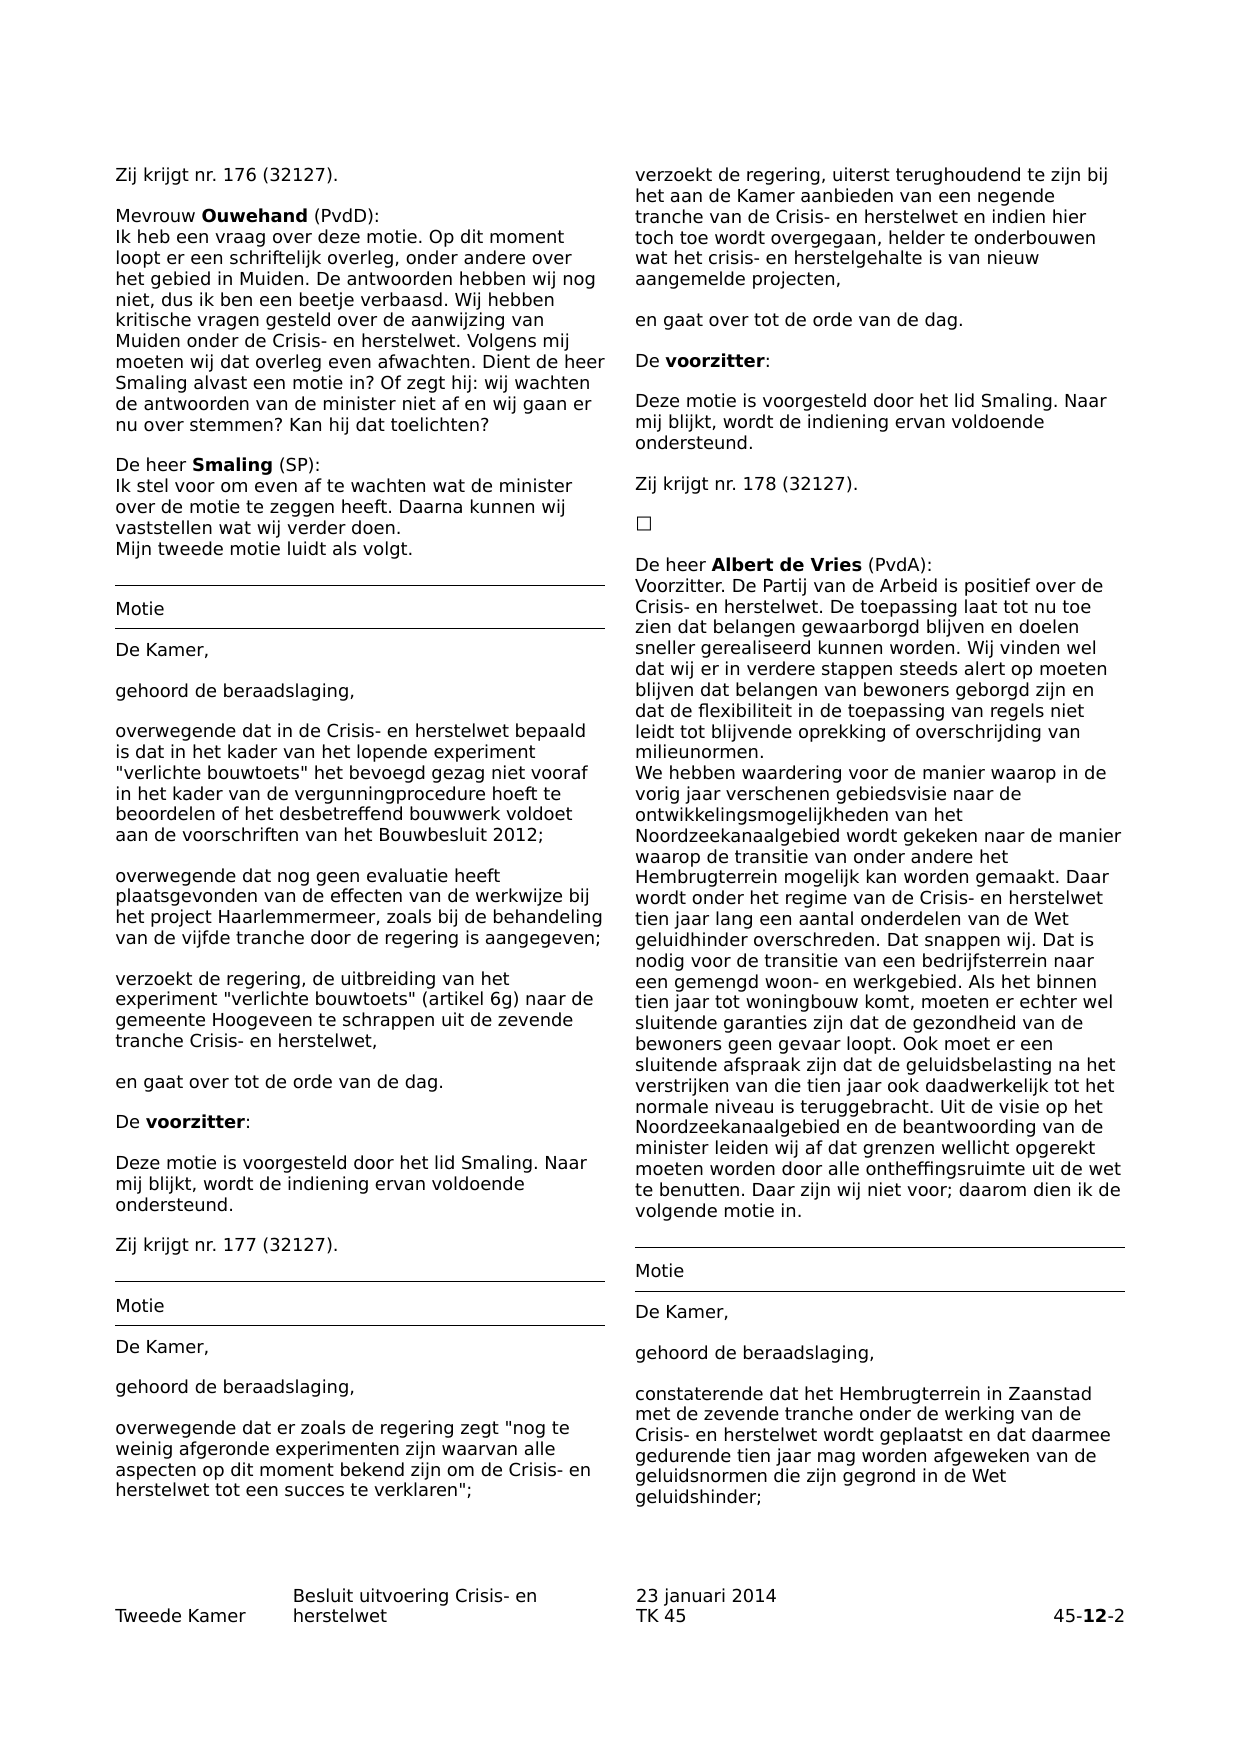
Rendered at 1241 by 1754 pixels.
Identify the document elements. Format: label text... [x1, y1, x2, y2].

text Motie [635, 1261, 1125, 1282]
text Ik stel voor om even af te wachten wat de minister over de motie te zeggen heeft. Daarna kunnen wij vaststellen wat wij verder doen. [115, 476, 605, 538]
text Zij krijgt nr. 177 (32127). [115, 1235, 605, 1256]
text De Kamer, [115, 1336, 605, 1357]
text ⬜ [635, 514, 1125, 535]
text Motie [115, 599, 605, 620]
text De heer Smaling (SP): [115, 455, 605, 476]
text gehoord de beraadslaging, [115, 681, 605, 701]
text overwegende dat in de Crisis- en herstelwet bepaald is dat in het kader van het lopende experiment "verlichte bouwtoets" het bevoegd gezag niet vooraf in het kader van de vergunningprocedure hoeft te beoordelen of het desbetreffend bouwwerk voldoet aan de voorschriften van het Bouwbesluit 2012; [115, 721, 605, 846]
text De Kamer, [635, 1302, 1125, 1323]
text Zij krijgt nr. 176 (32127). [115, 165, 605, 186]
text Deze motie is voorgesteld door het lid Smaling. Naar mij blijkt, wordt de indiening ervan voldoende ondersteund. [115, 1153, 605, 1215]
text Deze motie is voorgesteld door het lid Smaling. Naar mij blijkt, wordt de indiening ervan voldoende ondersteund. [635, 391, 1125, 453]
text De Kamer, [115, 640, 605, 661]
text verzoekt de regering, de uitbreiding van het experiment "verlichte bouwtoets" (artikel 6g) naar de gemeente Hoogeveen te schrappen uit de zevende tranche Crisis- en herstelwet, [115, 968, 605, 1051]
text gehoord de beraadslaging, [635, 1343, 1125, 1363]
text De heer Albert de Vries (PvdA): [635, 555, 1125, 576]
text overwegende dat er zoals de regering zegt "nog te weinig afgeronde experimenten zijn waarvan alle aspecten op dit moment bekend zijn om de Crisis- en herstelwet tot een succes te verklaren"; [115, 1418, 605, 1501]
text Mijn tweede motie luidt als volgt. [115, 538, 605, 559]
text gehoord de beraadslaging, [115, 1377, 605, 1398]
text Motie [115, 1296, 605, 1316]
text Zij krijgt nr. 178 (32127). [635, 473, 1125, 494]
text overwegende dat nog geen evaluatie heeft plaatsgevonden van de effecten van de werkwijze bij het project Haarlemmermeer, zoals bij de behandeling van de vijfde tranche door de regering is aangegeven; [115, 866, 605, 948]
text Voorzitter. De Partij van de Arbeid is positief over de Crisis- en herstelwet. De toepassing laat tot nu toe zien dat belangen gewaarborgd blijven en doelen sneller gerealiseerd kunnen worden. Wij vinden wel dat wij er in verdere stappen steeds alert op moeten blijven dat belangen van bewoners geborgd zijn en dat de flexibiliteit in de toepassing van regels niet leidt tot blijvende oprekking of overschrijding van milieunormen. [635, 576, 1125, 763]
text verzoekt de regering, uiterst terughoudend te zijn bij het aan de Kamer aanbieden van een negende tranche van de Crisis- en herstelwet en indien hier toch toe wordt overgegaan, helder te onderbouwen wat het crisis- en herstelgehalte is van nieuw aangemelde projecten, [635, 165, 1125, 290]
text De voorzitter: [635, 350, 1125, 371]
text en gaat over tot de orde van de dag. [115, 1071, 605, 1092]
text We hebben waardering voor de manier waarop in de vorig jaar verschenen gebiedsvisie naar de ontwikkelingsmogelijkheden van het Noordzeekanaalgebied wordt gekeken naar de manier waarop de transitie van onder andere het Hembrugterrein mogelijk kan worden gemaakt. Daar wordt onder het regime van de Crisis- en herstelwet tien jaar lang een aantal onderdelen van de Wet geluidhinder overschreden. Dat snappen wij. Dat is nodig voor de transitie van een bedrijfsterrein naar een gemengd woon- en werkgebied. Als het binnen tien jaar tot woningbouw komt, moeten er echter wel sluitende garanties zijn dat de gezondheid van de bewoners geen gevaar loopt. Ook moet er een sluitende afspraak zijn dat de geluidsbelasting na het verstrijken van die tien jaar ook daadwerkelijk tot het normale niveau is teruggebracht. Uit de visie op het Noordzeekanaalgebied en de beantwoording van de minister leiden wij af dat grenzen wellicht opgerekt moeten worden door alle ontheffingsruimte uit de wet te benutten. Daar zijn wij niet voor; daarom dien ik de volgende motie in. [635, 763, 1125, 1221]
text De voorzitter: [115, 1112, 605, 1133]
text Ik heb een vraag over deze motie. Op dit moment loopt er een schriftelijk overleg, onder andere over het gebied in Muiden. De antwoorden hebben wij nog niet, dus ik ben een beetje verbaasd. Wij hebben kritische vragen gesteld over de aanwijzing van Muiden onder de Crisis- en herstelwet. Volgens mij moeten wij dat overleg even afwachten. Dient de heer Smaling alvast een motie in? Of zegt hij: wij wachten de antwoorden van de minister niet af en wij gaan er nu over stemmen? Kan hij dat toelichten? [115, 227, 605, 435]
text constaterende dat het Hembrugterrein in Zaanstad met de zevende tranche onder de werking van de Crisis- en herstelwet wordt geplaatst en dat daarmee gedurende tien jaar mag worden afgeweken van de geluidsnormen die zijn gegrond in de Wet geluidshinder; [635, 1383, 1125, 1508]
text en gaat over tot de orde van de dag. [635, 310, 1125, 330]
text Mevrouw Ouwehand (PvdD): [115, 206, 605, 227]
